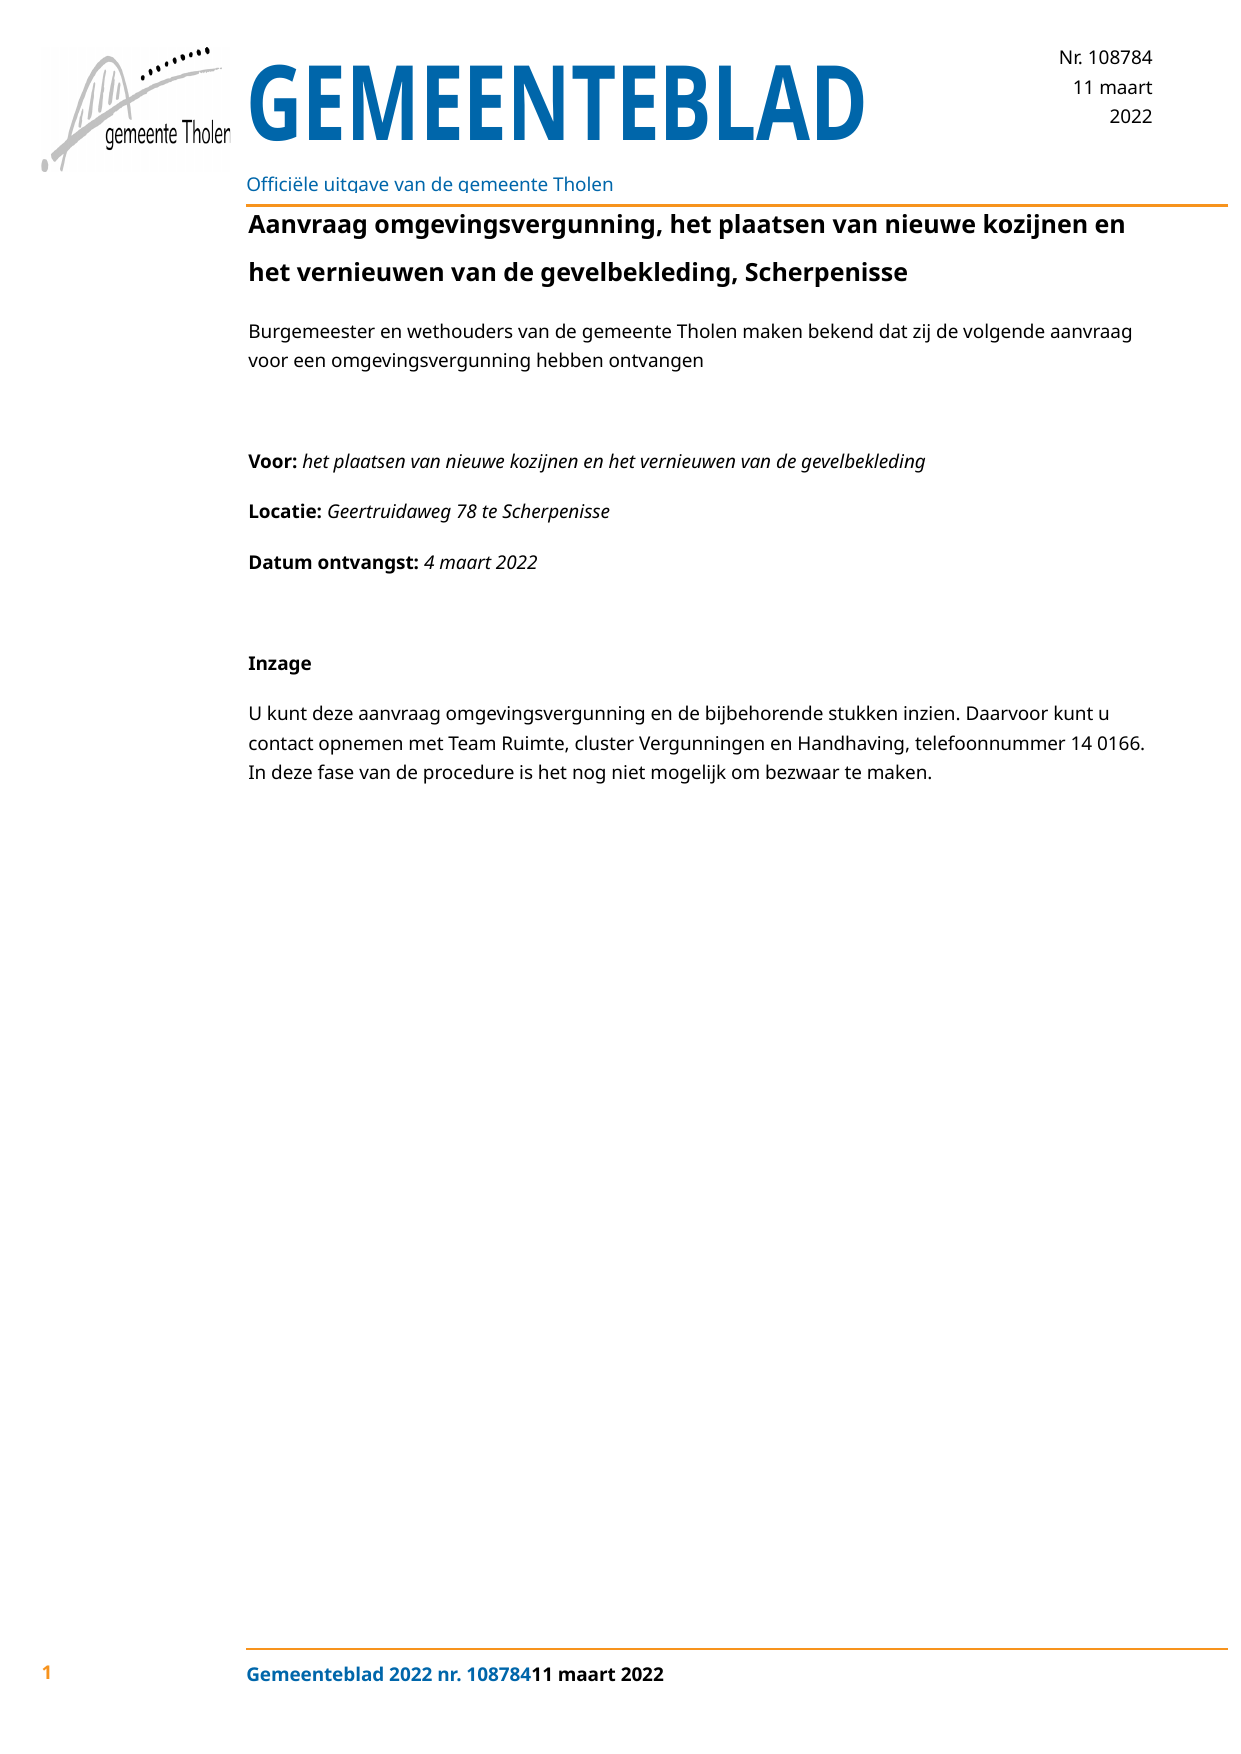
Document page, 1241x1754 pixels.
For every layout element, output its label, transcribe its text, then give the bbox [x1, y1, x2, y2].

text Voor: het plaatsen van nieuwe kozijnen en het vernieuwen van de gevelbekleding [248, 448, 1152, 474]
text Inzage [248, 650, 1152, 676]
picture [41, 47, 231, 172]
text Locatie: Geertruidaweg 78 te Scherpenisse [248, 499, 1152, 524]
text Burgemeester en wethouders van de gemeente Tholen maken bekend dat zij de volgende aanvraag voor een omgevingsvergunning hebben ontvangen [248, 318, 1152, 373]
text U kunt deze aanvraag omgevingsvergunning en de bijbehorende stukken inzien. Daarvoor kunt u contact opnemen met Team Ruimte, cluster Vergunningen en Handhaving, telefoonnummer 14 0166. In deze fase van de procedure is het nog niet mogelijk om bezwaar te maken. [248, 700, 1152, 785]
text Datum ontvangst: 4 maart 2022 [248, 549, 1152, 575]
text Aanvraag omgevingsvergunning, het plaatsen van nieuwe kozijnen en het vernieuwen van de gevelbekleding, Scherpenisse [248, 207, 1152, 288]
